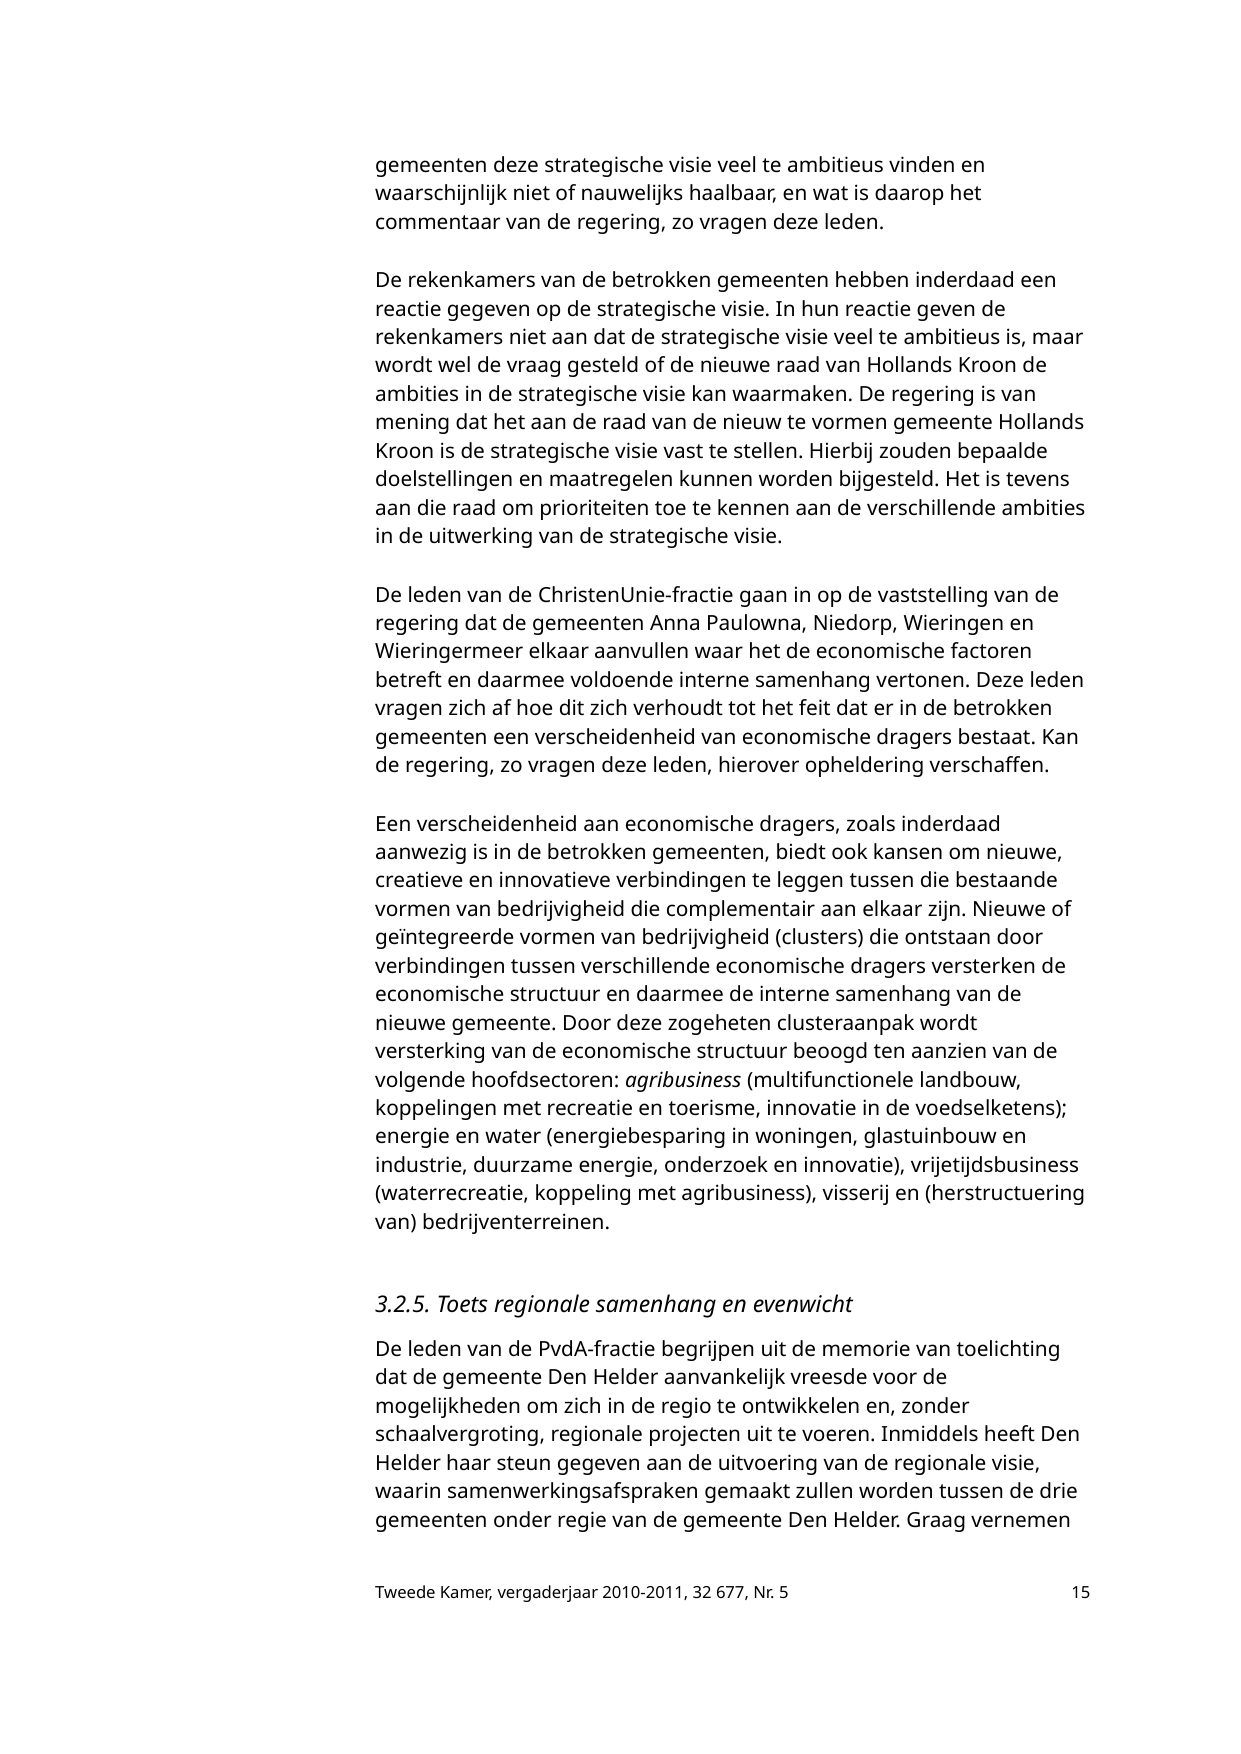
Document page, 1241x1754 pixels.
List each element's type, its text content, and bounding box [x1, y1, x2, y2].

text De rekenkamers van de betrokken gemeenten hebben inderdaad een reactie gegeven op de strategische visie. In hun reactie geven de rekenkamers niet aan dat de strategische visie veel te ambitieus is, maar wordt wel de vraag gesteld of de nieuwe raad van Hollands Kroon de ambities in de strategische visie kan waarmaken. De regering is van mening dat het aan de raad van de nieuw te vormen gemeente Hollands Kroon is de strategische visie vast te stellen. Hierbij zouden bepaalde doelstellingen en maatregelen kunnen worden bijgesteld. Het is tevens aan die raad om prioriteiten toe te kennen aan de verschillende ambities in de uitwerking van de strategische visie. [375, 265, 1090, 550]
subtitle 3.2.5. Toets regionale samenhang en evenwicht [375, 1288, 1090, 1319]
text gemeenten deze strategische visie veel te ambitieus vinden en waarschijnlijk niet of nauwelijks haalbaar, en wat is daarop het commentaar van de regering, zo vragen deze leden. [375, 150, 1090, 235]
text De leden van de PvdA-fractie begrijpen uit de memorie van toelichting dat de gemeente Den Helder aanvankelijk vreesde voor de mogelijkheden om zich in de regio te ontwikkelen en, zonder schaalvergroting, regionale projecten uit te voeren. Inmiddels heeft Den Helder haar steun gegeven aan de uitvoering van de regionale visie, waarin samenwerkingsafspraken gemaakt zullen worden tussen de drie gemeenten onder regie van de gemeente Den Helder. Graag vernemen [375, 1334, 1090, 1533]
text De leden van de ChristenUnie-fractie gaan in op de vaststelling van de regering dat de gemeenten Anna Paulowna, Niedorp, Wieringen en Wieringermeer elkaar aanvullen waar het de economische factoren betreft en daarmee voldoende interne samenhang vertonen. Deze leden vragen zich af hoe dit zich verhoudt tot het feit dat er in de betrokken gemeenten een verscheidenheid van economische dragers bestaat. Kan de regering, zo vragen deze leden, hierover opheldering verschaffen. [375, 580, 1090, 779]
text Een verscheidenheid aan economische dragers, zoals inderdaad aanwezig is in de betrokken gemeenten, biedt ook kansen om nieuwe, creatieve en innovatieve verbindingen te leggen tussen die bestaande vormen van bedrijvigheid die complementair aan elkaar zijn. Nieuwe of geïntegreerde vormen van bedrijvigheid (clusters) die ontstaan door verbindingen tussen verschillende economische dragers versterken de economische structuur en daarmee de interne samenhang van de nieuwe gemeente. Door deze zogeheten clusteraanpak wordt versterking van de economische structuur beoogd ten aanzien van de volgende hoofdsectoren: agribusiness (multifunctionele landbouw, koppelingen met recreatie en toerisme, innovatie in de voedselketens); energie en water (energiebesparing in woningen, glastuinbouw en industrie, duurzame energie, onderzoek en innovatie), vrijetijdsbusiness (waterrecreatie, koppeling met agribusiness), visserij en (herstructuering van) bedrijventerreinen. [375, 809, 1090, 1235]
